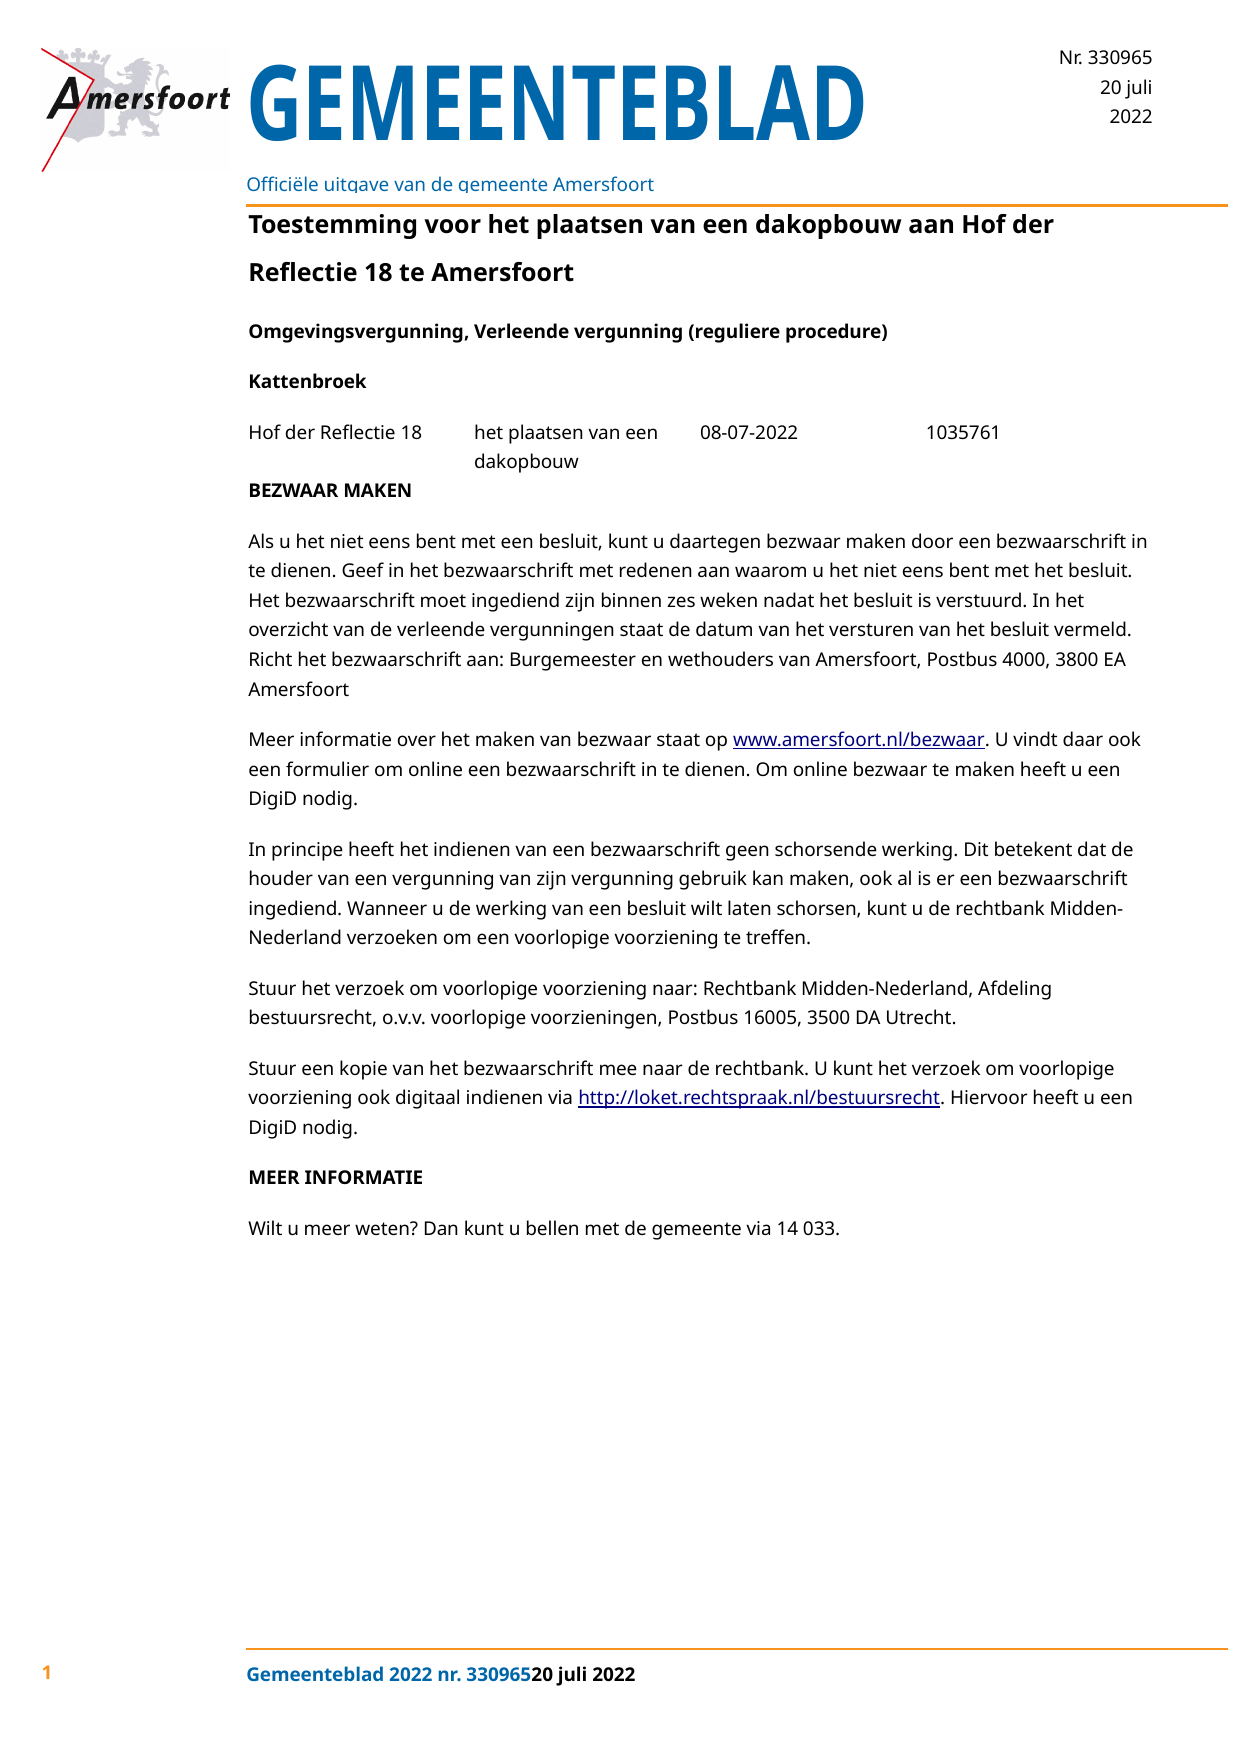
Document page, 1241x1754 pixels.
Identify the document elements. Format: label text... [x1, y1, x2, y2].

text Wilt u meer weten? Dan kunt u bellen met de gemeente via 14 033. [248, 1215, 1152, 1241]
text Stuur het verzoek om voorlopige voorziening naar: Rechtbank Midden-Nederland, Afdeling bestuursrecht, o.v.v. voorlopige voorzieningen, Postbus 16005, 3500 DA Utrecht. [248, 975, 1152, 1030]
text Stuur een kopie van het bezwaarschrift mee naar de rechtbank. U kunt het verzoek om voorlopige voorziening ook digitaal indienen via http://loket.rechtspraak.nl/bestuursrecht. Hiervoor heeft u een DigiD nodig. [248, 1055, 1152, 1140]
table_header Hof der Reflectie 18 [248, 419, 474, 474]
table_header het plaatsen van een dakopbouw [474, 419, 700, 474]
table_header 08-07-2022 [700, 419, 926, 474]
text BEZWAAR MAKEN [248, 477, 1152, 503]
picture [41, 47, 231, 172]
text Toestemming voor het plaatsen van een dakopbouw aan Hof der Reflectie 18 te Amersfoort [248, 207, 1152, 288]
text Kattenbroek [248, 368, 1152, 394]
text Omgevingsvergunning, Verleende vergunning (reguliere procedure) [248, 318, 1152, 344]
text MEER INFORMATIE [248, 1164, 1152, 1190]
text In principe heeft het indienen van een bezwaarschrift geen schorsende werking. Dit betekent dat de houder van een vergunning van zijn vergunning gebruik kan maken, ook al is er een bezwaarschrift ingediend. Wanneer u de werking van een besluit wilt laten schorsen, kunt u de rechtbank Midden-Nederland verzoeken om een voorlopige voorziening te treffen. [248, 836, 1152, 950]
table_header 1035761 [926, 419, 1152, 474]
text Als u het niet eens bent met een besluit, kunt u daartegen bezwaar maken door een bezwaarschrift in te dienen. Geef in het bezwaarschrift met redenen aan waarom u het niet eens bent met het besluit. Het bezwaarschrift moet ingediend zijn binnen zes weken nadat het besluit is verstuurd. In het overzicht van de verleende vergunningen staat de datum van het versturen van het besluit vermeld. Richt het bezwaarschrift aan: Burgemeester en wethouders van Amersfoort, Postbus 4000, 3800 EA Amersfoort [248, 528, 1152, 701]
text Meer informatie over het maken van bezwaar staat op www.amersfoort.nl/bezwaar. U vindt daar ook een formulier om online een bezwaarschrift in te dienen. Om online bezwaar te maken heeft u een DigiD nodig. [248, 726, 1152, 811]
